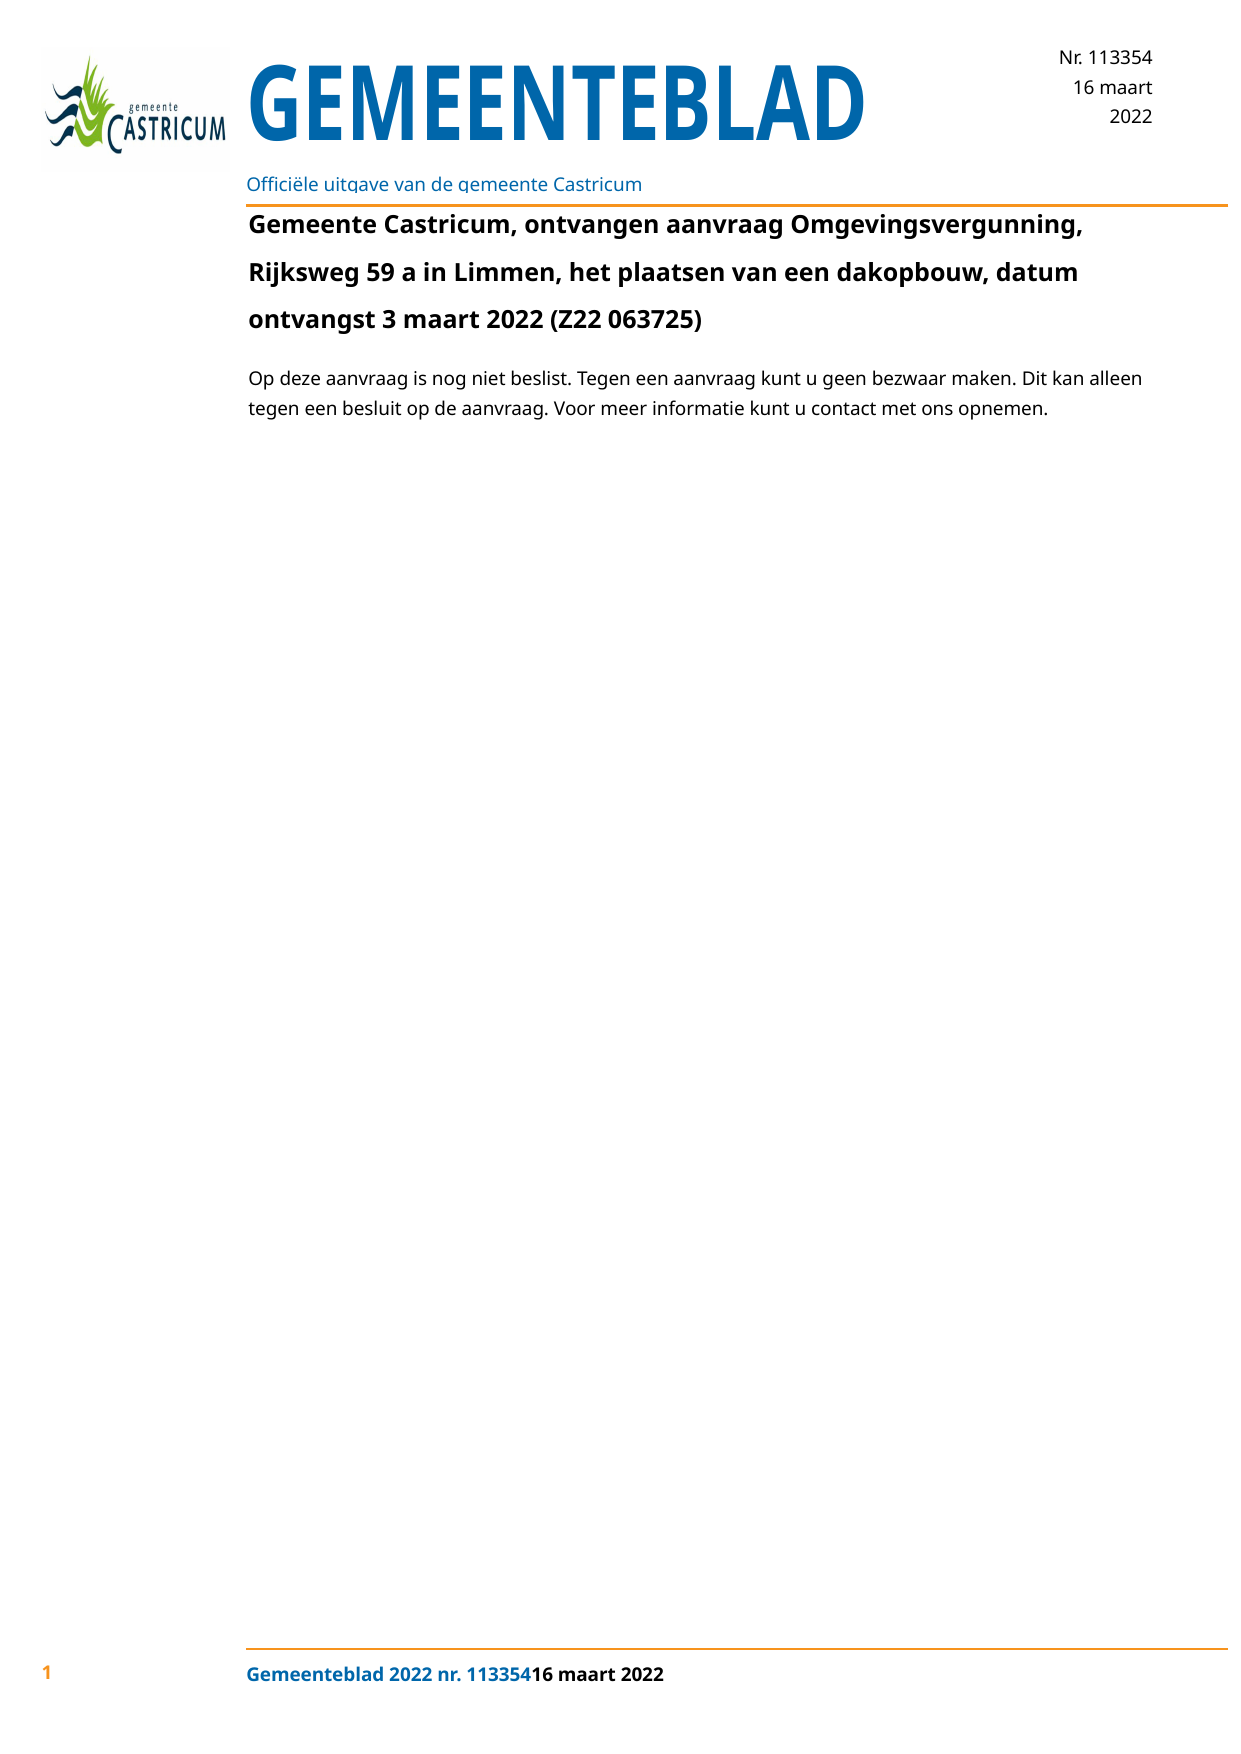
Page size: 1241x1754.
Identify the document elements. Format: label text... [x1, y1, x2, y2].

text Gemeente Castricum, ontvangen aanvraag Omgevingsvergunning, Rijksweg 59 a in Limmen, het plaatsen van een dakopbouw, datum ontvangst 3 maart 2022 (Z22 063725) [248, 207, 1152, 336]
text Op deze aanvraag is nog niet beslist. Tegen een aanvraag kunt u geen bezwaar maken. Dit kan alleen tegen een besluit op de aanvraag. Voor meer informatie kunt u contact met ons opnemen. [248, 366, 1152, 421]
picture [41, 47, 231, 172]
